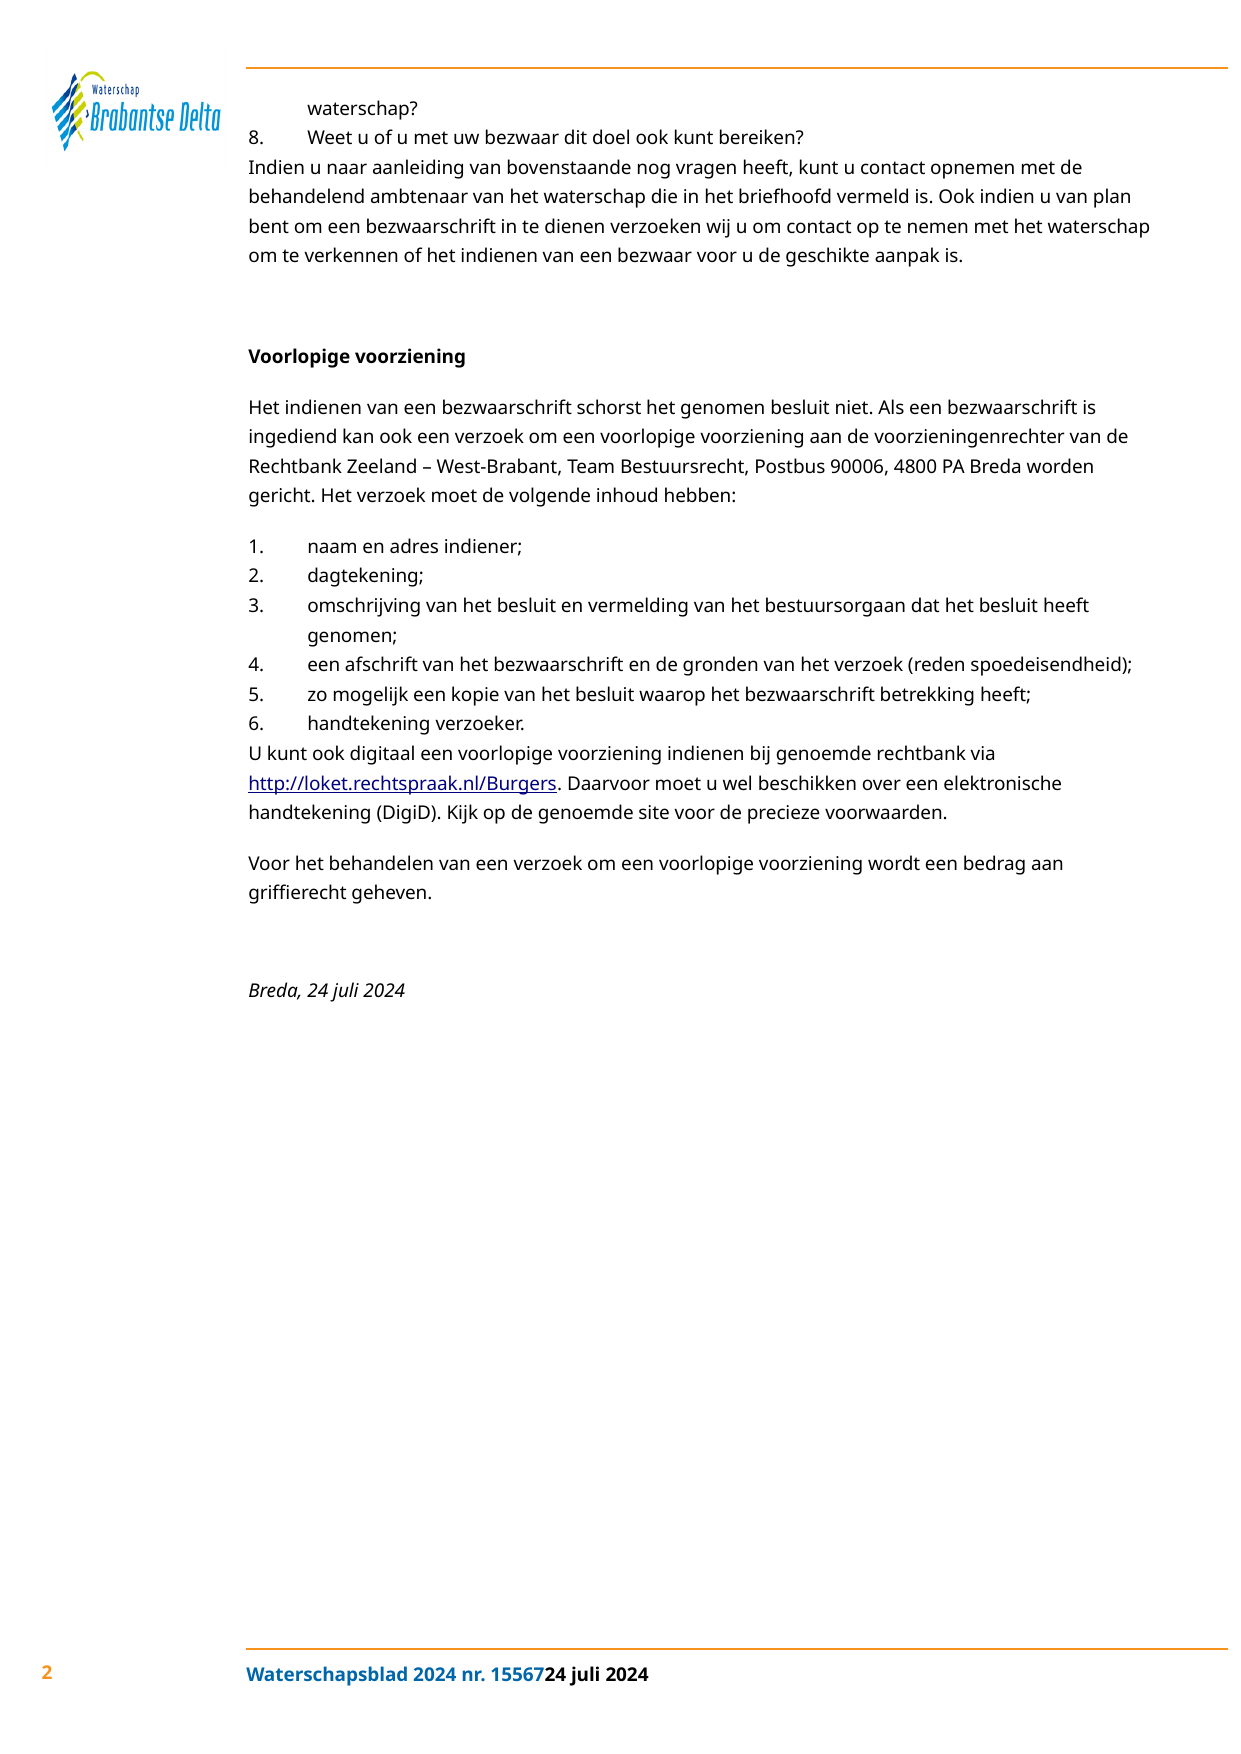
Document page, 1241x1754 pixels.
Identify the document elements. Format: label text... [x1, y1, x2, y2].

list dagtekening; [248, 563, 1152, 588]
list handtekening verzoeker. [248, 711, 1152, 736]
list zo mogelijk een kopie van het besluit waarop het bezwaarschrift betrekking heeft; [248, 681, 1152, 707]
text Voorlopige voorziening [248, 343, 1152, 369]
list omschrijving van het besluit en vermelding van het bestuursorgaan dat het besluit heeft genomen; [248, 592, 1152, 648]
text Voor het behandelen van een verzoek om een voorlopige voorziening wordt een bedrag aan griffierecht geheven. [248, 850, 1152, 905]
list waterschap? [248, 95, 1152, 121]
text Indien u naar aanleiding van bovenstaande nog vragen heeft, kunt u contact opnemen met de behandelend ambtenaar van het waterschap die in het briefhoofd vermeld is. Ook indien u van plan bent om een bezwaarschrift in te dienen verzoeken wij u om contact op te nemen met het waterschap om te verkennen of het indienen van een bezwaar voor u de geschikte aanpak is. [248, 154, 1152, 268]
list naam en adres indiener; [248, 533, 1152, 559]
text U kunt ook digitaal een voorlopige voorziening indienen bij genoemde rechtbank via http://loket.rechtspraak.nl/Burgers. Daarvoor moet u wel beschikken over een elektronische handtekening (DigiD). Kijk op de genoemde site voor de precieze voorwaarden. [248, 740, 1152, 825]
picture [41, 47, 231, 172]
text Het indienen van een bezwaarschrift schorst het genomen besluit niet. Als een bezwaarschrift is ingediend kan ook een verzoek om een voorlopige voorziening aan de voorzieningenrechter van de Rechtbank Zeeland – West-Brabant, Team Bestuursrecht, Postbus 90006, 4800 PA Breda worden gericht. Het verzoek moet de volgende inhoud hebben: [248, 394, 1152, 508]
text Breda, 24 juli 2024 [248, 978, 1152, 1003]
list een afschrift van het bezwaarschrift en de gronden van het verzoek (reden spoedeisendheid); [248, 651, 1152, 677]
list Weet u of u met uw bezwaar dit doel ook kunt bereiken? [248, 124, 1152, 150]
